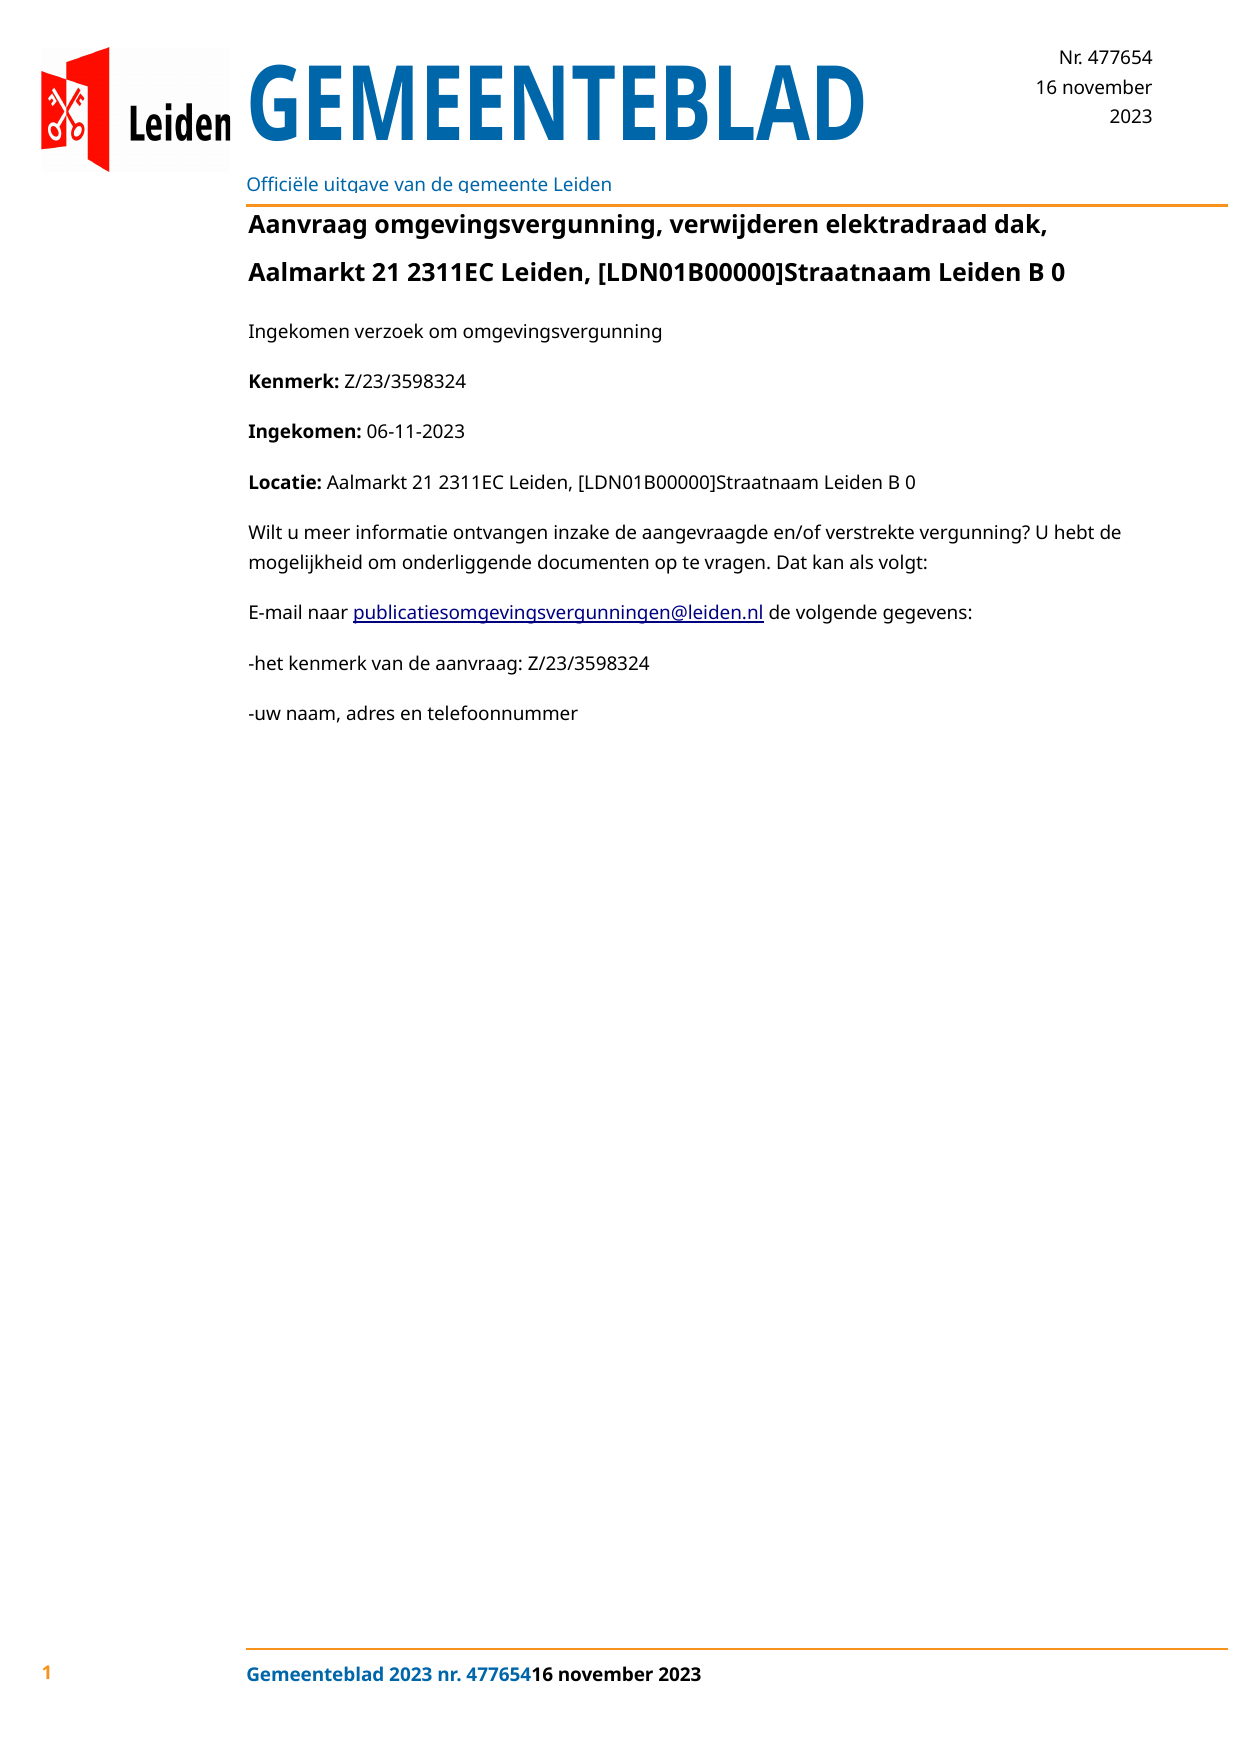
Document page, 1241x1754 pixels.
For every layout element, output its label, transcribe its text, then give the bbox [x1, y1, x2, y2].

text Wilt u meer informatie ontvangen inzake de aangevraagde en/of verstrekte vergunning? U hebt de mogelijkheid om onderliggende documenten op te vragen. Dat kan als volgt: [248, 519, 1152, 575]
text -uw naam, adres en telefoonnummer [248, 700, 1152, 726]
text Kenmerk: Z/23/3598324 [248, 368, 1152, 394]
text E-mail naar publicatiesomgevingsvergunningen@leiden.nl de volgende gegevens: [248, 599, 1152, 625]
picture [41, 47, 231, 172]
text Ingekomen: 06-11-2023 [248, 419, 1152, 444]
text Aanvraag omgevingsvergunning, verwijderen elektradraad dak, Aalmarkt 21 2311EC Leiden, [LDN01B00000]Straatnaam Leiden B 0 [248, 207, 1152, 288]
text Ingekomen verzoek om omgevingsvergunning [248, 318, 1152, 344]
text -het kenmerk van de aanvraag: Z/23/3598324 [248, 650, 1152, 676]
text Locatie: Aalmarkt 21 2311EC Leiden, [LDN01B00000]Straatnaam Leiden B 0 [248, 469, 1152, 495]
